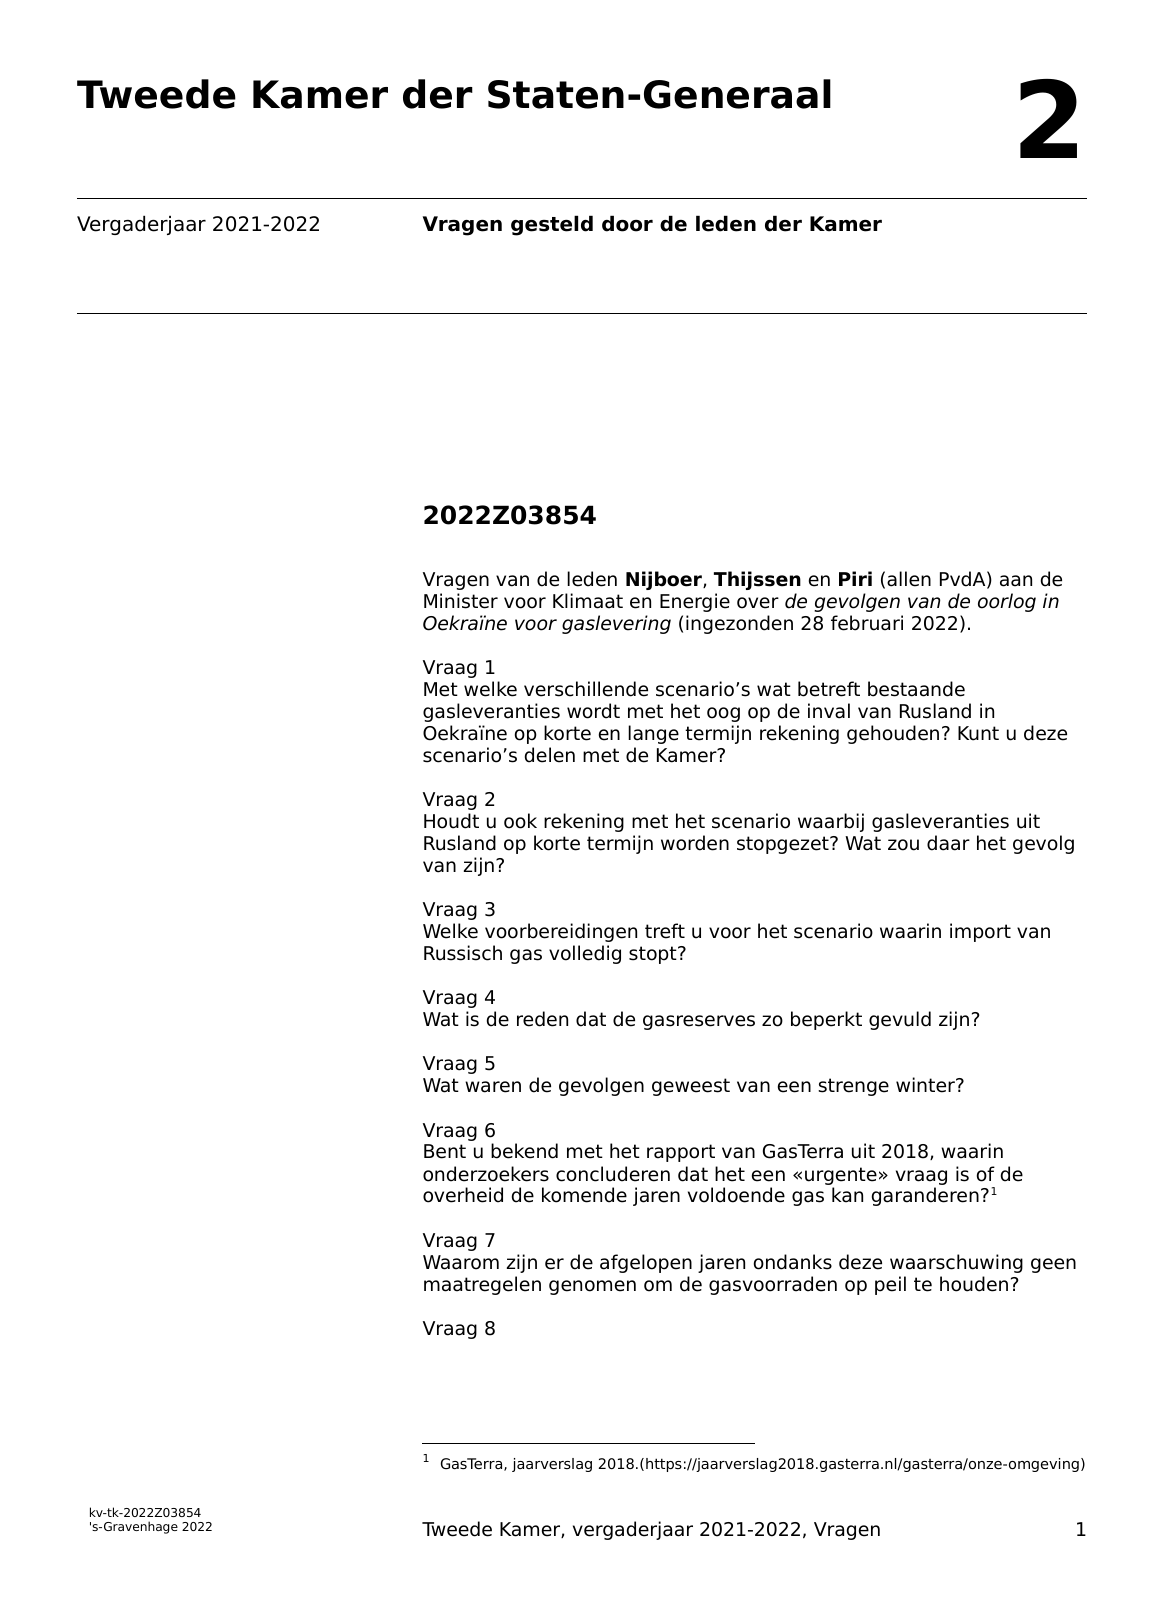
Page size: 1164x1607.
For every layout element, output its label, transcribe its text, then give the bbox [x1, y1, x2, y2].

text Vraag 2 [422, 789, 1087, 811]
text Welke voorbereidingen treft u voor het scenario waarin import van Russisch gas volledig stopt? [422, 921, 1087, 965]
text Vraag 6 [422, 1119, 1087, 1141]
table_cell Vragen gesteld door de leden der Kamer [422, 199, 1087, 313]
text Waarom zijn er de afgelopen jaren ondanks deze waarschuwing geen maatregelen genomen om de gasvoorraden op peil te houden? [422, 1252, 1087, 1296]
text Bent u bekend met het rapport van GasTerra uit 2018, waarin onderzoekers concluderen dat het een «urgente» vraag is of de overheid de komende jaren voldoende gas kan garanderen? [422, 1141, 1087, 1207]
text Met welke verschillende scenario’s wat betreft bestaande gasleveranties wordt met het oog op de inval van Rusland in Oekraïne op korte en lange termijn rekening gehouden? Kunt u deze scenario’s delen met de Kamer? [422, 679, 1087, 767]
text Vraag 7 [422, 1229, 1087, 1252]
text Wat waren de gevolgen geweest van een strenge winter? [422, 1075, 1087, 1097]
text Houdt u ook rekening met het scenario waarbij gasleveranties uit Rusland op korte termijn worden stopgezet? Wat zou daar het gevolg van zijn? [422, 811, 1087, 877]
text 2022Z03854 [422, 501, 1087, 531]
table_header 2 [886, 59, 1087, 198]
text 's-Gravenhage 2022 [88, 1520, 323, 1534]
table_cell Vergaderjaar 2021-2022 [77, 199, 422, 313]
text Vraag 4 [422, 987, 1087, 1009]
text Vraag 3 [422, 899, 1087, 921]
text Vragen van de leden Nijboer, Thijssen en Piri (allen PvdA) aan de Minister voor Klimaat en Energie over de gevolgen van de oorlog in Oekraïne voor gaslevering (ingezonden 28 februari 2022). [422, 569, 1087, 635]
text Vraag 5 [422, 1053, 1087, 1075]
text Vraag 1 [422, 657, 1087, 679]
text Wat is de reden dat de gasreserves zo beperkt gevuld zijn? [422, 1009, 1087, 1031]
text kv-tk-2022Z03854 [88, 1506, 323, 1520]
table_header Tweede Kamer der Staten-Generaal [77, 59, 886, 198]
text GasTerra, jaarverslag 2018.(https://jaarverslag2018.gasterra.nl/gasterra/onze-omgeving) [422, 1452, 1087, 1474]
text Vraag 8 [422, 1318, 1087, 1340]
